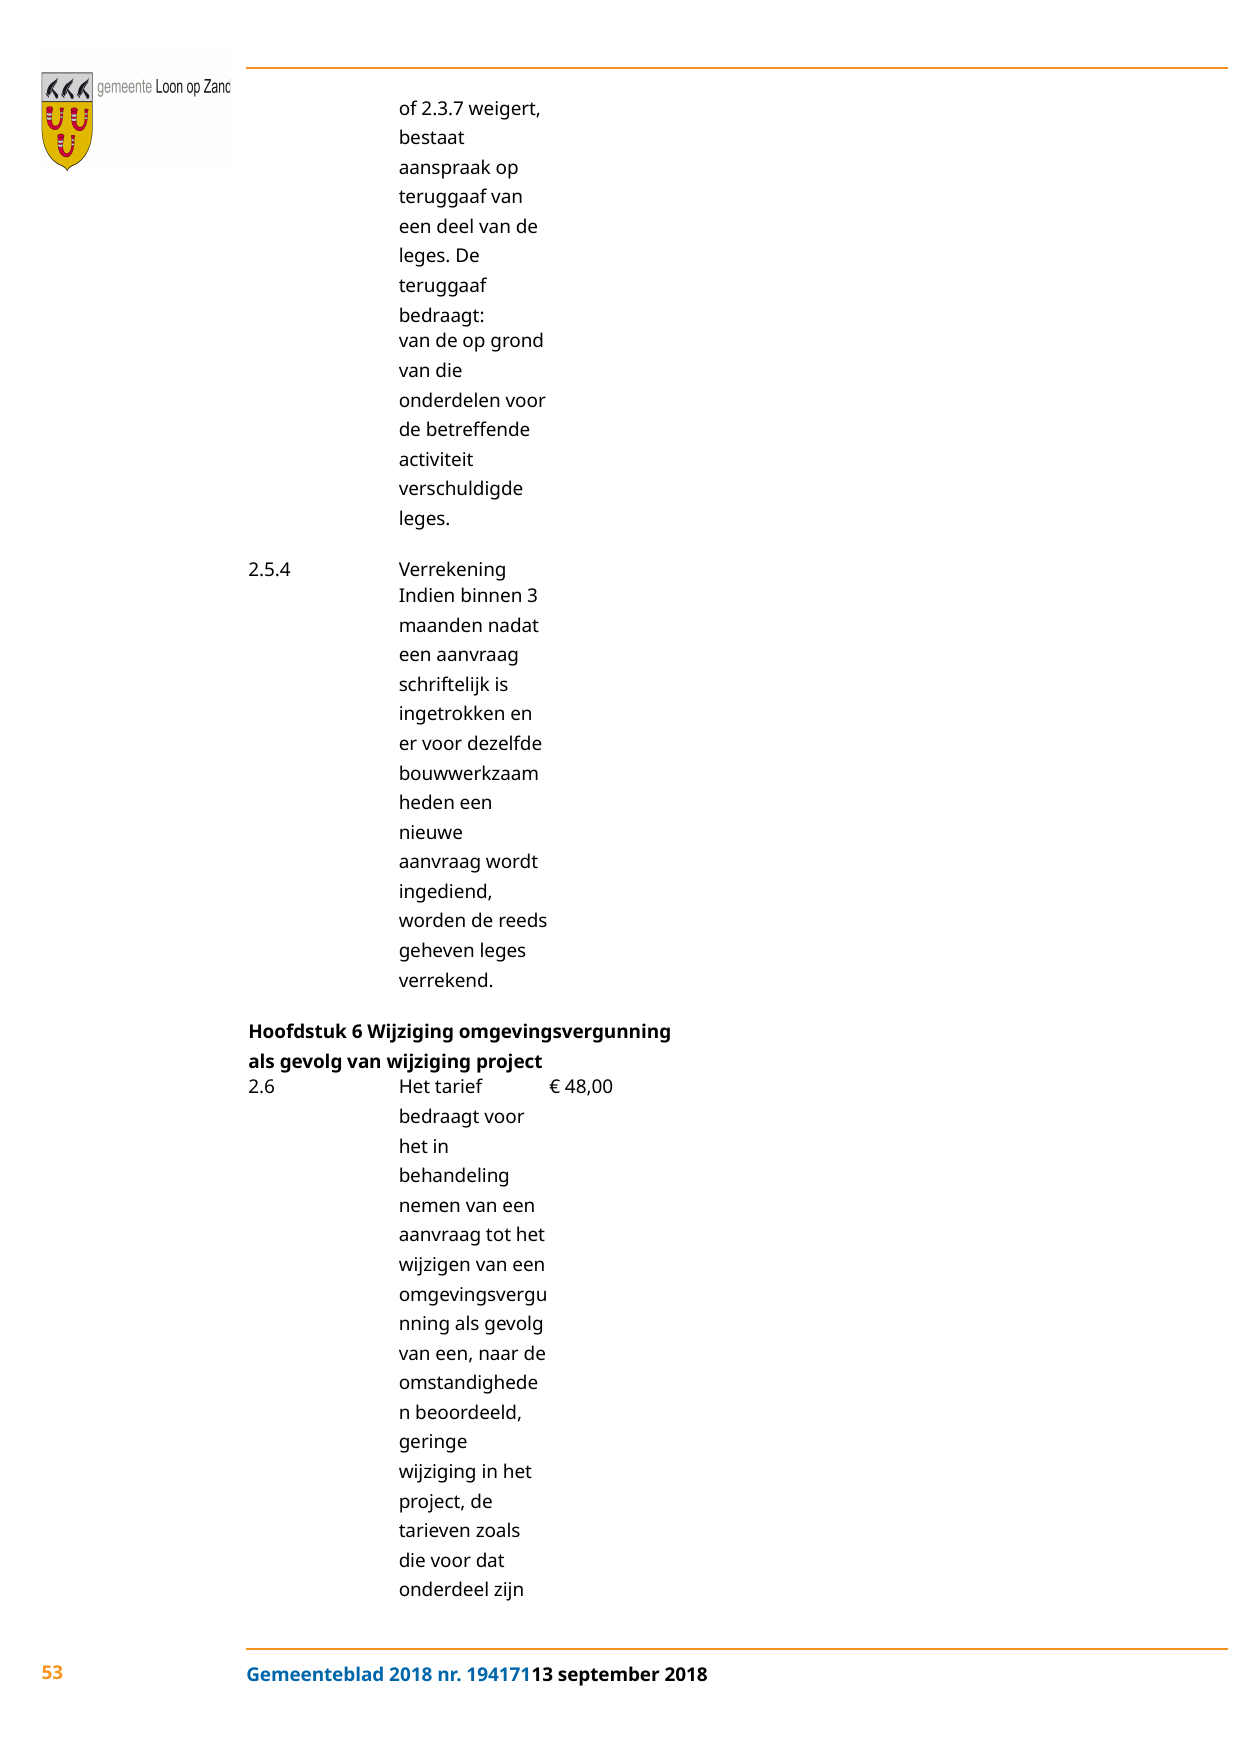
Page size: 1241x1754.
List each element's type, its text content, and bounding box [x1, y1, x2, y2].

table_cell van de op grond van die onderdelen voor de betreffende activiteit verschuldigde leges. [399, 328, 549, 531]
table_cell [248, 531, 398, 557]
table_cell [248, 95, 398, 328]
table_cell [549, 582, 700, 993]
table_cell [549, 531, 700, 557]
picture [41, 47, 231, 172]
table_cell Hoofdstuk 6 Wijziging omgevingsvergunning als gevolg van wijziging project [248, 1018, 700, 1074]
table_cell [549, 328, 700, 531]
table_cell 2.5.4 [248, 557, 398, 582]
table_cell [549, 95, 700, 328]
table_cell 2.6 [248, 1074, 398, 1602]
table_cell Het tarief bedraagt voor het in behandeling nemen van een aanvraag tot het wijzigen van een omgevingsvergunning als gevolg van een, naar de omstandigheden beoordeeld, geringe wijziging in het project, de tarieven zoals die voor dat onderdeel zijn [399, 1074, 549, 1602]
table_cell [248, 328, 398, 531]
table_cell € 48,00 [549, 1074, 700, 1602]
table_cell Verrekening [399, 557, 549, 582]
table_cell [248, 582, 398, 993]
table_cell [549, 557, 700, 582]
table_cell Indien binnen 3 maanden nadat een aanvraag schriftelijk is ingetrokken en er voor dezelfde bouwwerkzaamheden een nieuwe aanvraag wordt ingediend, worden de reeds geheven leges verrekend. [399, 582, 549, 993]
table_cell [248, 993, 700, 1018]
table_cell [399, 531, 549, 557]
table_cell of 2.3.7 weigert, bestaat aanspraak op teruggaaf van een deel van de leges. De teruggaaf bedraagt: [399, 95, 549, 328]
